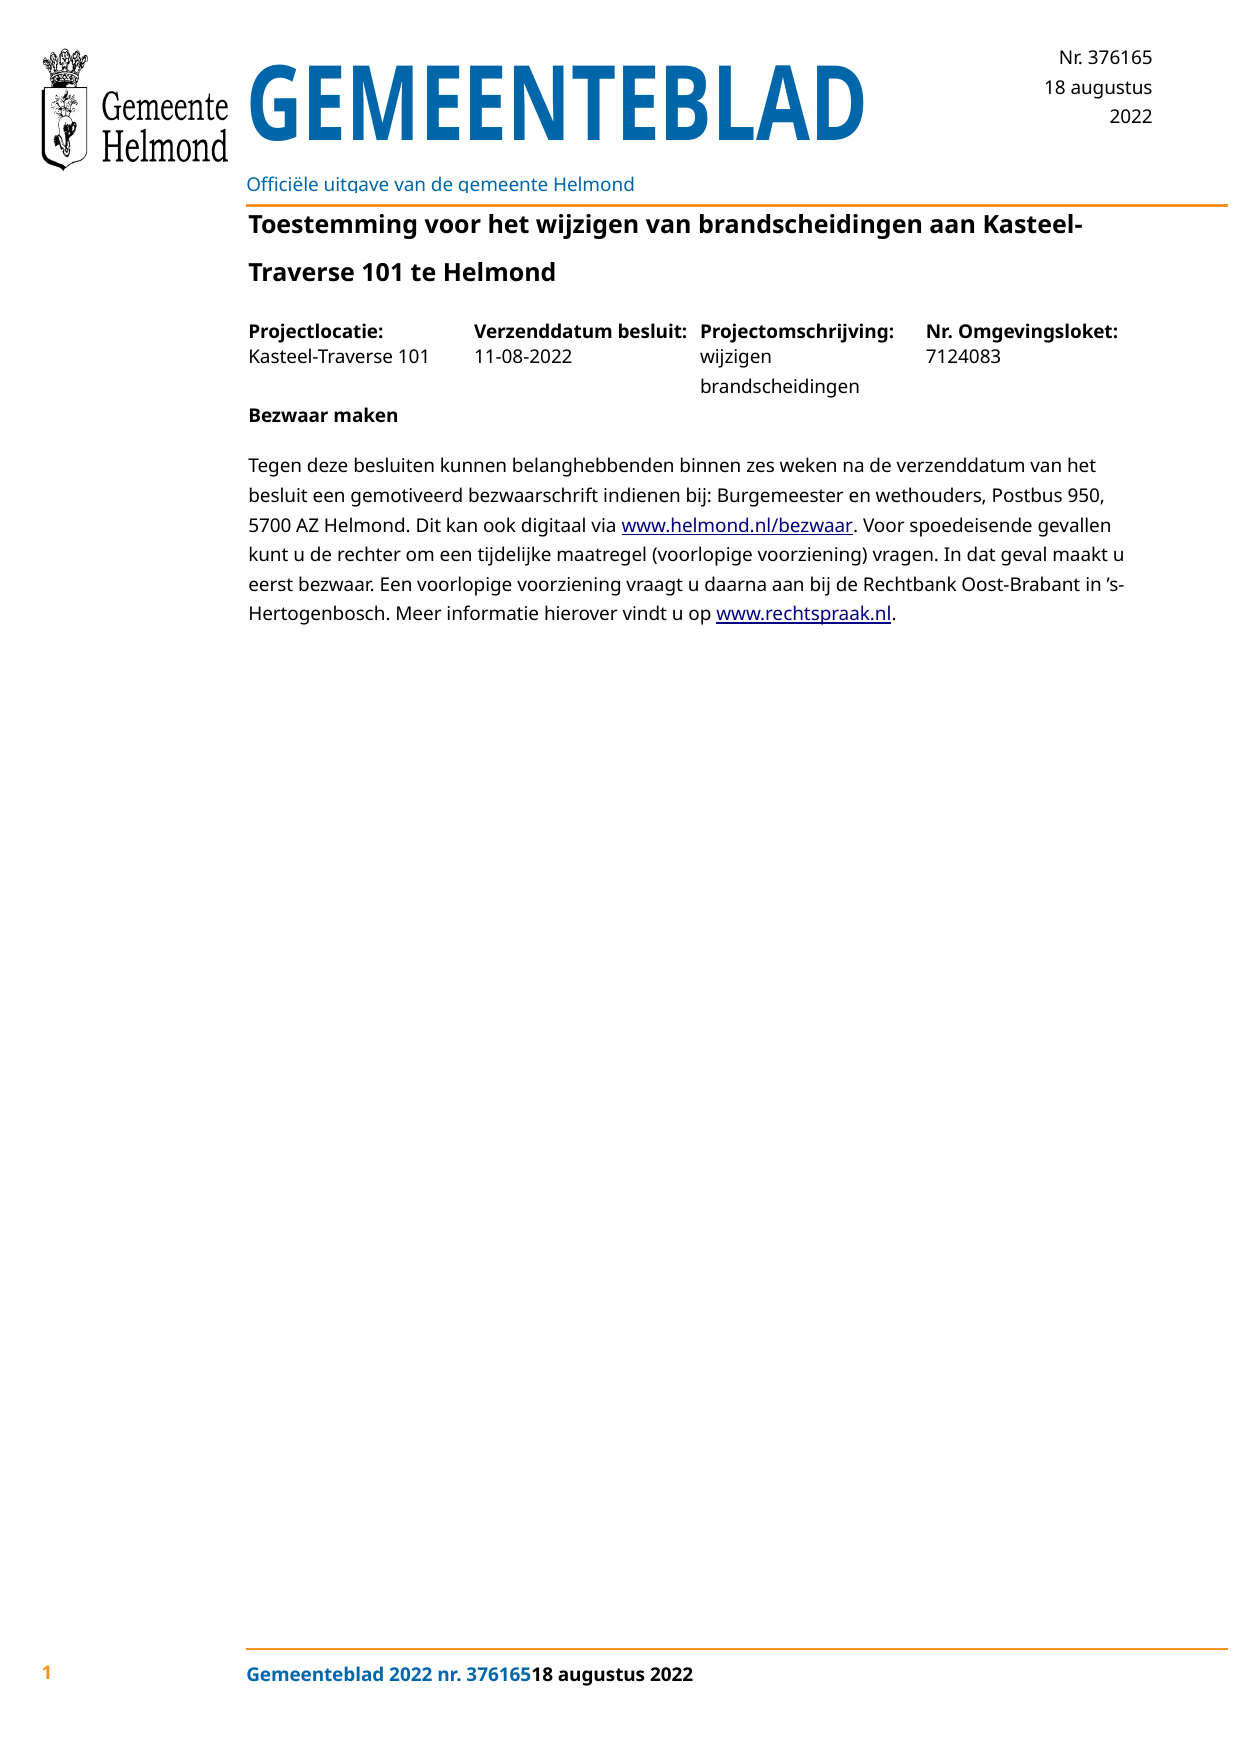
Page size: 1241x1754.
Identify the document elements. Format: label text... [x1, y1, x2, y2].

table_header Verzenddatum besluit: [474, 318, 700, 344]
table_cell wijzigen brandscheidingen [700, 344, 926, 399]
text Bezwaar maken [248, 402, 1152, 428]
text Toestemming voor het wijzigen van brandscheidingen aan Kasteel-Traverse 101 te Helmond [248, 207, 1152, 288]
table_header Nr. Omgevingsloket: [926, 318, 1152, 344]
table_cell 7124083 [926, 344, 1152, 399]
text Tegen deze besluiten kunnen belanghebbenden binnen zes weken na de verzenddatum van het besluit een gemotiveerd bezwaarschrift indienen bij: Burgemeester en wethouders, Postbus 950, 5700 AZ Helmond. Dit kan ook digitaal via www.helmond.nl/bezwaar. Voor spoedeisende gevallen kunt u de rechter om een tijdelijke maatregel (voorlopige voorziening) vragen. In dat geval maakt u eerst bezwaar. Een voorlopige voorziening vraagt u daarna aan bij de Rechtbank Oost-Brabant in ’s-Hertogenbosch. Meer informatie hierover vindt u op www.rechtspraak.nl. [248, 453, 1152, 626]
table_header Projectomschrijving: [700, 318, 926, 344]
table_header Projectlocatie: [248, 318, 474, 344]
picture [41, 47, 231, 172]
table_cell 11-08-2022 [474, 344, 700, 399]
table_cell Kasteel-Traverse 101 [248, 344, 474, 399]
